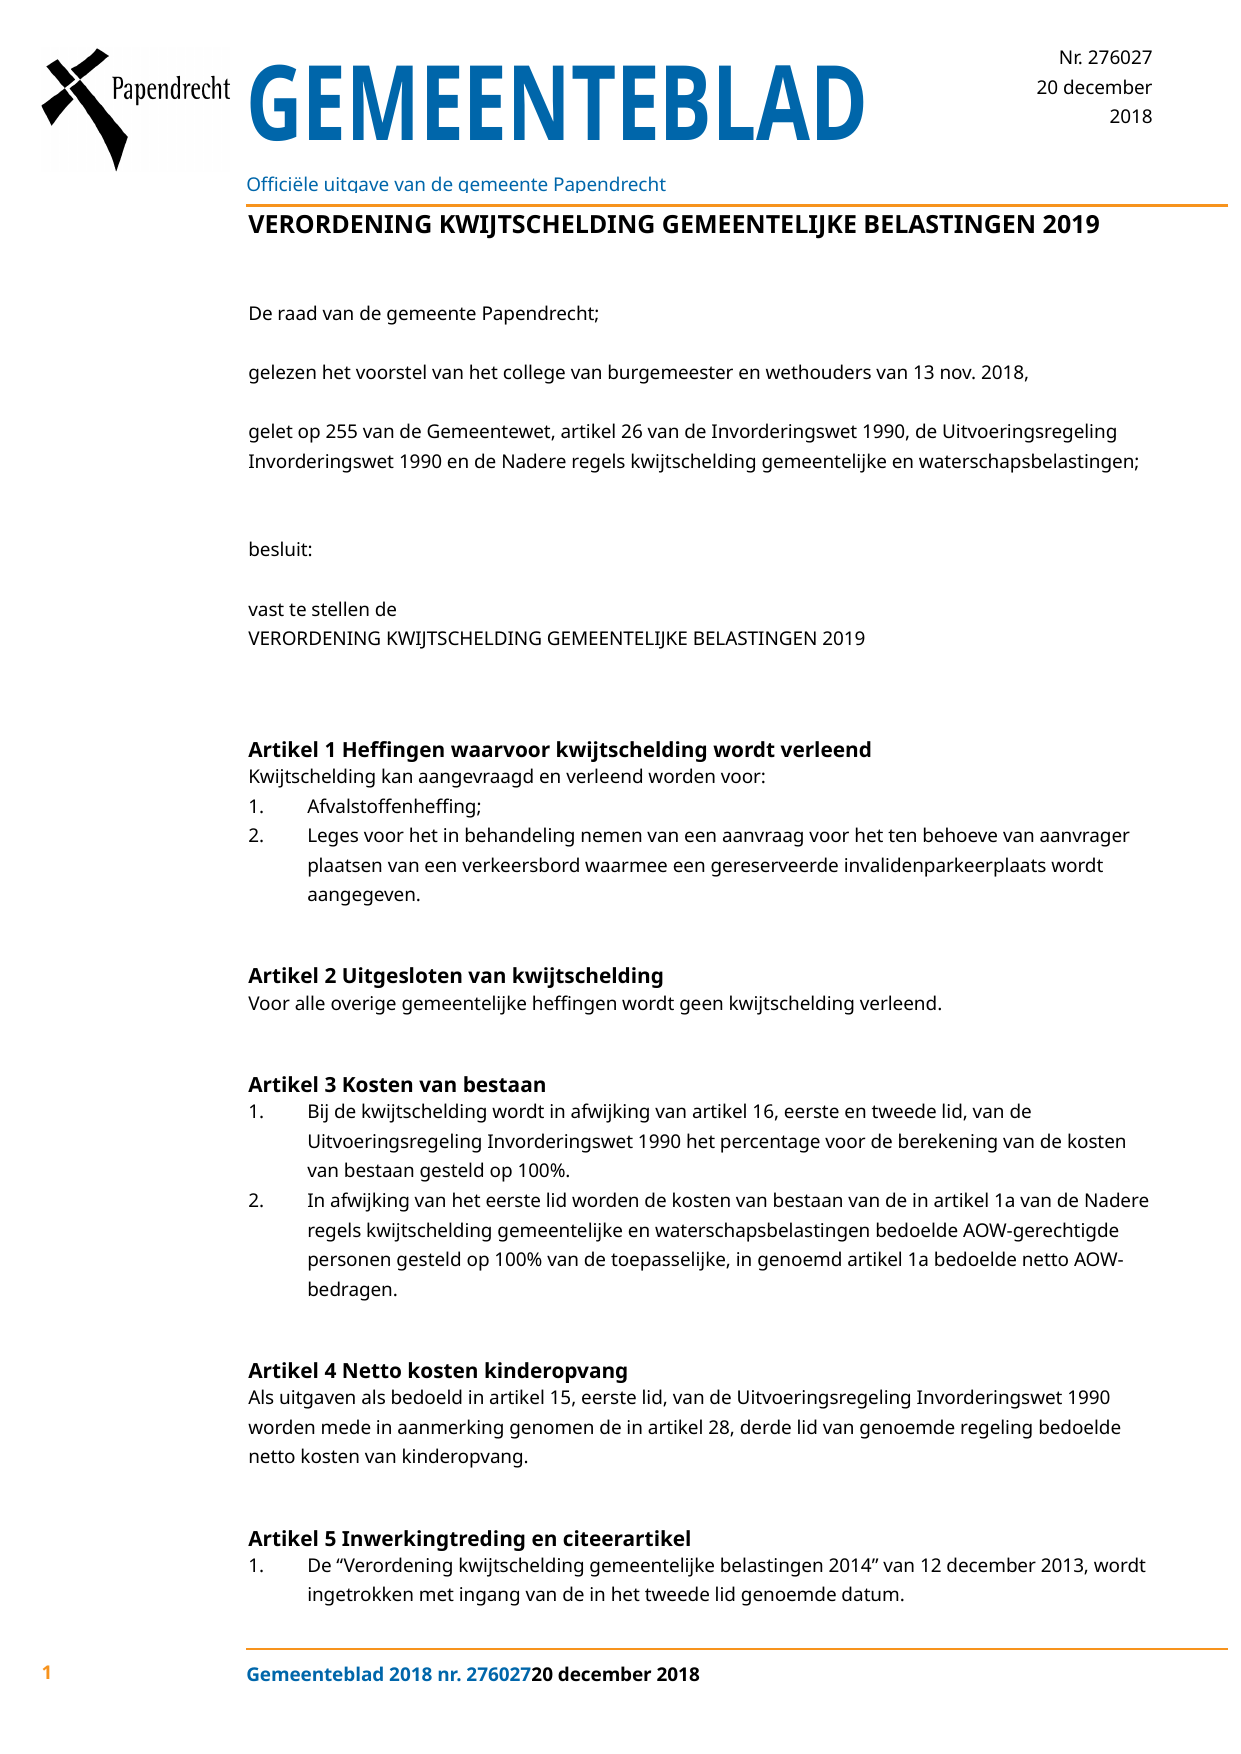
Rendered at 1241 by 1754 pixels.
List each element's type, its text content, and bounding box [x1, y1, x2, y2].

text VERORDENING KWIJTSCHELDING GEMEENTELIJKE BELASTINGEN 2019 [248, 625, 1152, 651]
text De raad van de gemeente Papendrecht; [248, 300, 1152, 326]
picture [41, 47, 231, 172]
text Kwijtschelding kan aangevraagd en verleend worden voor: [248, 763, 1152, 789]
list Leges voor het in behandeling nemen van een aanvraag voor het ten behoeve van aanvrager plaatsen van een verkeersbord waarmee een gereserveerde invalidenparkeerplaats wordt aangegeven. [248, 822, 1152, 907]
text gelet op 255 van de Gemeentewet, artikel 26 van de Invorderingswet 1990, de Uitvoeringsregeling Invorderingswet 1990 en de Nadere regels kwijtschelding gemeentelijke en waterschapsbelastingen; [248, 418, 1152, 473]
text Artikel 3 Kosten van bestaan [248, 1070, 1152, 1098]
text Artikel 5 Inwerkingtreding en citeerartikel [248, 1524, 1152, 1552]
text Voor alle overige gemeentelijke heffingen wordt geen kwijtschelding verleend. [248, 990, 1152, 1016]
text Artikel 1 Heffingen waarvoor kwijtschelding wordt verleend [248, 735, 1152, 763]
list De “Verordening kwijtschelding gemeentelijke belastingen 2014” van 12 december 2013, wordt ingetrokken met ingang van de in het tweede lid genoemde datum. [248, 1552, 1152, 1607]
text Artikel 4 Netto kosten kinderopvang [248, 1356, 1152, 1384]
text Als uitgaven als bedoeld in artikel 15, eerste lid, van de Uitvoeringsregeling Invorderingswet 1990 worden mede in aanmerking genomen de in artikel 28, derde lid van genoemde regeling bedoelde netto kosten van kinderopvang. [248, 1384, 1152, 1469]
text besluit: [248, 537, 1152, 562]
text VERORDENING KWIJTSCHELDING GEMEENTELIJKE BELASTINGEN 2019 [248, 207, 1152, 241]
list Bij de kwijtschelding wordt in afwijking van artikel 16, eerste en tweede lid, van de Uitvoeringsregeling Invorderingswet 1990 het percentage voor de berekening van de kosten van bestaan gesteld op 100%. [248, 1098, 1152, 1183]
text vast te stellen de [248, 596, 1152, 621]
text gelezen het voorstel van het college van burgemeester en wethouders van 13 nov. 2018, [248, 359, 1152, 385]
list In afwijking van het eerste lid worden de kosten van bestaan van de in artikel 1a van de Nadere regels kwijtschelding gemeentelijke en waterschapsbelastingen bedoelde AOW-gerechtigde personen gesteld op 100% van de toepasselijke, in genoemd artikel 1a bedoelde netto AOW-bedragen. [248, 1187, 1152, 1302]
list Afvalstoffenheffing; [248, 793, 1152, 819]
text Artikel 2 Uitgesloten van kwijtschelding [248, 962, 1152, 990]
